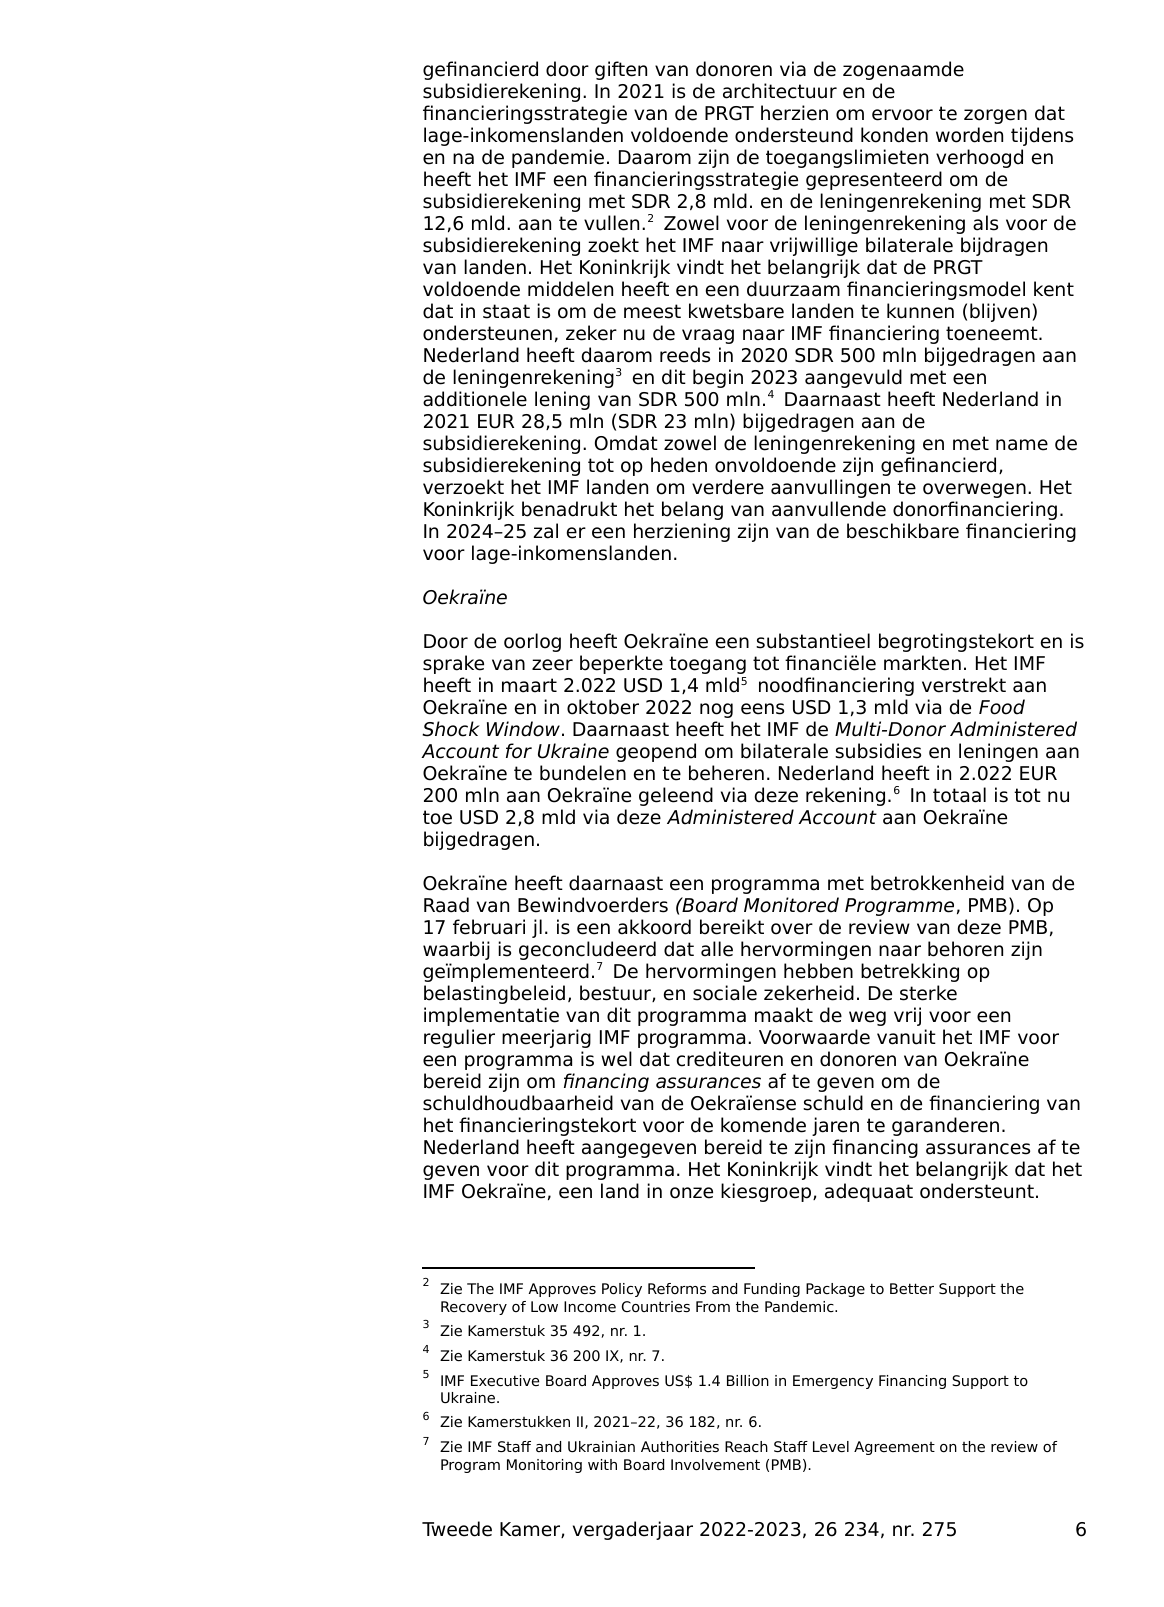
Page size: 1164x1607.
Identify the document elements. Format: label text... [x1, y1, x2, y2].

subtitle Oekraïne [422, 587, 1087, 609]
text IMF Executive Board Approves US$ 1.4 Billion in Emergency Financing Support to Ukraine. [422, 1368, 1087, 1407]
text Oekraïne heeft daarnaast een programma met betrokkenheid van de Raad van Bewindvoerders (Board Monitored Programme, PMB). Op 17 februari jl. is een akkoord bereikt over de review van deze PMB, waarbij is geconcludeerd dat alle hervormingen naar behoren zijn geïmplementeerd. De hervormingen hebben betrekking op belastingbeleid, bestuur, en sociale zekerheid. De sterke implementatie van dit programma maakt de weg vrij voor een regulier meerjarig IMF programma. Voorwaarde vanuit het IMF voor een programma is wel dat crediteuren en donoren van Oekraïne bereid zijn om financing assurances af te geven om de schuldhoudbaarheid van de Oekraïense schuld en de financiering van het financieringstekort voor de komende jaren te garanderen. Nederland heeft aangegeven bereid te zijn financing assurances af te geven voor dit programma. Het Koninkrijk vindt het belangrijk dat het IMF Oekraïne, een land in onze kiesgroep, adequaat ondersteunt. [422, 873, 1087, 1203]
text gefinancierd door giften van donoren via de zogenaamde subsidierekening. In 2021 is de architectuur en de financieringsstrategie van de PRGT herzien om ervoor te zorgen dat lage-inkomenslanden voldoende ondersteund konden worden tijdens en na de pandemie. Daarom zijn de toegangslimieten verhoogd en heeft het IMF een financieringsstrategie gepresenteerd om de subsidierekening met SDR 2,8 mld. en de leningenrekening met SDR 12,6 mld. aan te vullen. Zowel voor de leningenrekening als voor de subsidierekening zoekt het IMF naar vrijwillige bilaterale bijdragen van landen. Het Koninkrijk vindt het belangrijk dat de PRGT voldoende middelen heeft en een duurzaam financieringsmodel kent dat in staat is om de meest kwetsbare landen te kunnen (blijven) ondersteunen, zeker nu de vraag naar IMF financiering toeneemt. Nederland heeft daarom reeds in 2020 SDR 500 mln bijgedragen aan de leningenrekening en dit begin 2023 aangevuld met een additionele lening van SDR 500 mln. Daarnaast heeft Nederland in 2021 EUR 28,5 mln (SDR 23 mln) bijgedragen aan de subsidierekening. Omdat zowel de leningenrekening en met name de subsidierekening tot op heden onvoldoende zijn gefinancierd, verzoekt het IMF landen om verdere aanvullingen te overwegen. Het Koninkrijk benadrukt het belang van aanvullende donorfinanciering. In 2024–25 zal er een herziening zijn van de beschikbare financiering voor lage-inkomenslanden. [422, 59, 1087, 564]
text Zie IMF Staff and Ukrainian Authorities Reach Staff Level Agreement on the review of Program Monitoring with Board Involvement (PMB). [422, 1435, 1087, 1474]
text Zie Kamerstuk 35 492, nr. 1. [422, 1318, 1087, 1341]
text Zie The IMF Approves Policy Reforms and Funding Package to Better Support the Recovery of Low Income Countries From the Pandemic. [422, 1277, 1087, 1316]
text Door de oorlog heeft Oekraïne een substantieel begrotingstekort en is sprake van zeer beperkte toegang tot financiële markten. Het IMF heeft in maart 2.022 USD 1,4 mld noodfinanciering verstrekt aan Oekraïne en in oktober 2022 nog eens USD 1,3 mld via de Food Shock Window. Daarnaast heeft het IMF de Multi-Donor Administered Account for Ukraine geopend om bilaterale subsidies en leningen aan Oekraïne te bundelen en te beheren. Nederland heeft in 2.022 EUR 200 mln aan Oekraïne geleend via deze rekening. In totaal is tot nu toe USD 2,8 mld via deze Administered Account aan Oekraïne bijgedragen. [422, 631, 1087, 851]
text Zie Kamerstuk 36 200 IX, nr. 7. [422, 1343, 1087, 1366]
text Zie Kamerstukken II, 2021–22, 36 182, nr. 6. [422, 1410, 1087, 1432]
